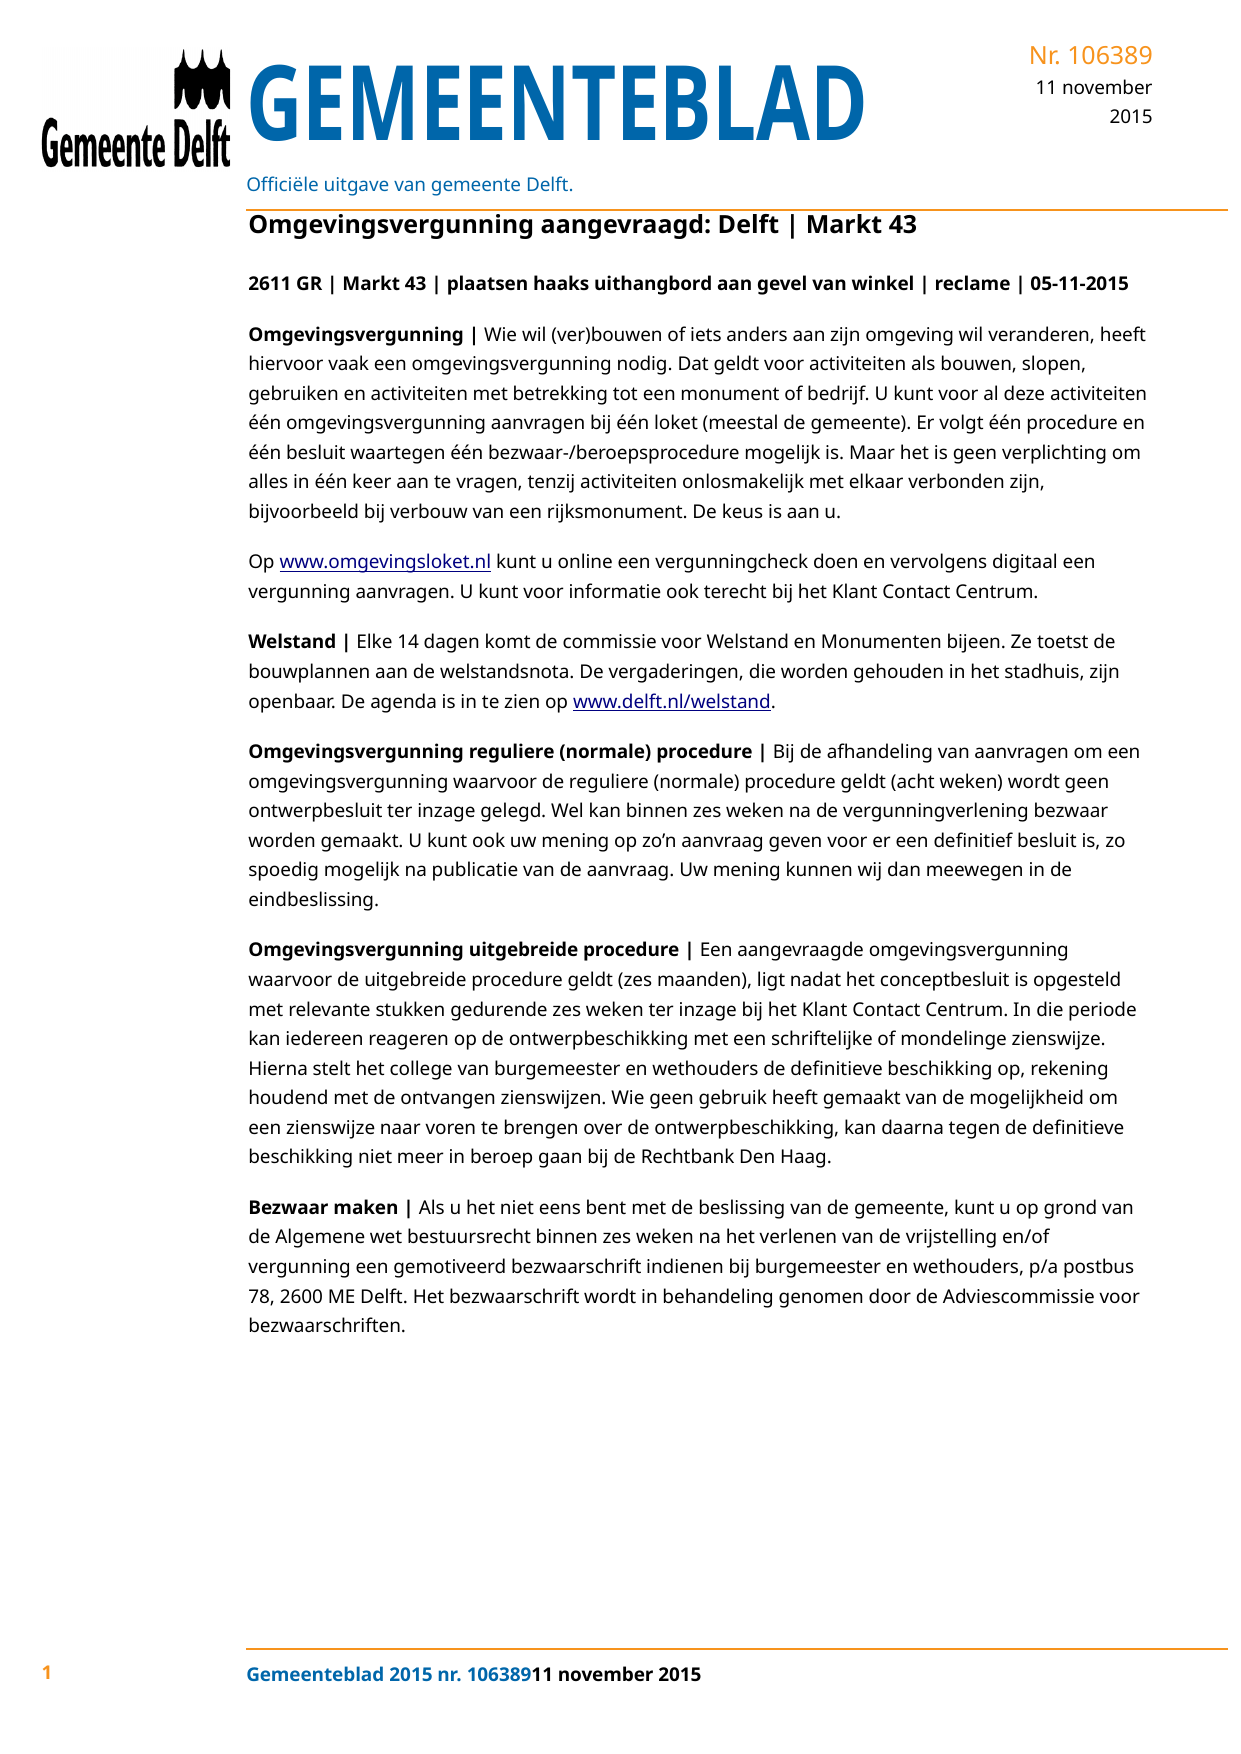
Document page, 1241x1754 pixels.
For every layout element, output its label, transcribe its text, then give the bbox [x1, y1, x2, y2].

picture [41, 47, 231, 172]
text Omgevingsvergunning | Wie wil (ver)bouwen of iets anders aan zijn omgeving wil veranderen, heeft hiervoor vaak een omgevingsvergunning nodig. Dat geldt voor activiteiten als bouwen, slopen, gebruiken en activiteiten met betrekking tot een monument of bedrijf. U kunt voor al deze activiteiten één omgevingsvergunning aanvragen bij één loket (meestal de gemeente). Er volgt één procedure en één besluit waartegen één bezwaar-/beroepsprocedure mogelijk is. Maar het is geen verplichting om alles in één keer aan te vragen, tenzij activiteiten onlosmakelijk met elkaar verbonden zijn, bijvoorbeeld bij verbouw van een rijksmonument. De keus is aan u. [248, 321, 1152, 524]
text Omgevingsvergunning aangevraagd: Delft | Markt 43 [248, 211, 1152, 241]
text Omgevingsvergunning reguliere (normale) procedure | Bij de afhandeling van aanvragen om een omgevingsvergunning waarvoor de reguliere (normale) procedure geldt (acht weken) wordt geen ontwerpbesluit ter inzage gelegd. Wel kan binnen zes weken na de vergunningverlening bezwaar worden gemaakt. U kunt ook uw mening op zo’n aanvraag geven voor er een definitief besluit is, zo spoedig mogelijk na publicatie van de aanvraag. Uw mening kunnen wij dan meewegen in de eindbeslissing. [248, 738, 1152, 912]
text 2611 GR | Markt 43 | plaatsen haaks uithangbord aan gevel van winkel | reclame | 05-11-2015 [248, 270, 1152, 296]
text Bezwaar maken | Als u het niet eens bent met de beslissing van de gemeente, kunt u op grond van de Algemene wet bestuursrecht binnen zes weken na het verlenen van de vrijstelling en/of vergunning een gemotiveerd bezwaarschrift indienen bij burgemeester en wethouders, p/a postbus 78, 2600 ME Delft. Het bezwaarschrift wordt in behandeling genomen door de Adviescommissie voor bezwaarschriften. [248, 1194, 1152, 1338]
text Op www.omgevingsloket.nl kunt u online een vergunningcheck doen en vervolgens digitaal een vergunning aanvragen. U kunt voor informatie ook terecht bij het Klant Contact Centrum. [248, 549, 1152, 604]
text Welstand | Elke 14 dagen komt de commissie voor Welstand en Monumenten bijeen. Ze toetst de bouwplannen aan de welstandsnota. De vergaderingen, die worden gehouden in het stadhuis, zijn openbaar. De agenda is in te zien op www.delft.nl/welstand. [248, 629, 1152, 713]
text Omgevingsvergunning uitgebreide procedure | Een aangevraagde omgevingsvergunning waarvoor de uitgebreide procedure geldt (zes maanden), ligt nadat het conceptbesluit is opgesteld met relevante stukken gedurende zes weken ter inzage bij het Klant Contact Centrum. In die periode kan iedereen reageren op de ontwerpbeschikking met een schriftelijke of mondelinge zienswijze. Hierna stelt het college van burgemeester en wethouders de definitieve beschikking op, rekening houdend met de ontvangen zienswijzen. Wie geen gebruik heeft gemaakt van de mogelijkheid om een zienswijze naar voren te brengen over de ontwerpbeschikking, kan daarna tegen de definitieve beschikking niet meer in beroep gaan bij de Rechtbank Den Haag. [248, 937, 1152, 1169]
